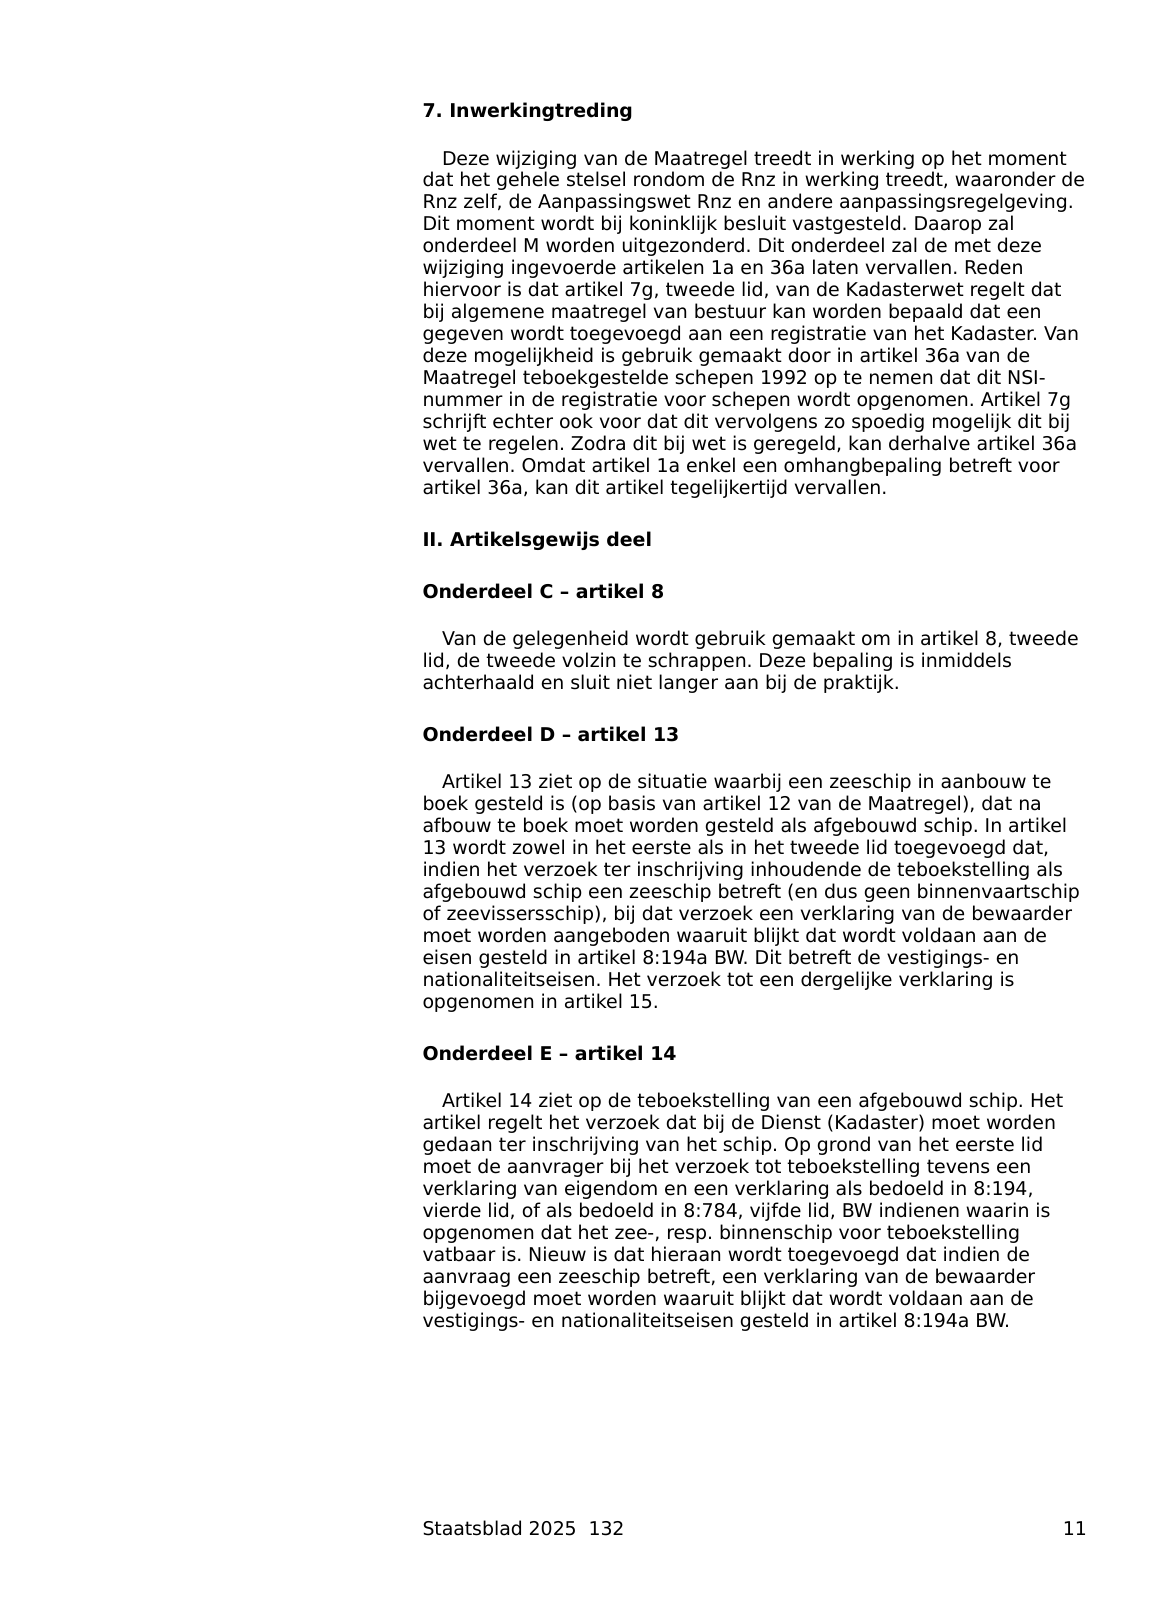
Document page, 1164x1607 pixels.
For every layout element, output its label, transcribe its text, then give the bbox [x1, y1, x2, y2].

text Artikel 13 ziet op de situatie waarbij een zeeschip in aanbouw te boek gesteld is (op basis van artikel 12 van de Maatregel), dat na afbouw te boek moet worden gesteld als afgebouwd schip. In artikel 13 wordt zowel in het eerste als in het tweede lid toegevoegd dat, indien het verzoek ter inschrijving inhoudende de teboekstelling als afgebouwd schip een zeeschip betreft (en dus geen binnenvaartschip of zeevissersschip), bij dat verzoek een verklaring van de bewaarder moet worden aangeboden waaruit blijkt dat wordt voldaan aan de eisen gesteld in artikel 8:194a BW. Dit betreft de vestigings- en nationaliteitseisen. Het verzoek tot een dergelijke verklaring is opgenomen in artikel 15. [422, 771, 1087, 1013]
subtitle Onderdeel E – artikel 14 [422, 1043, 1087, 1065]
text Artikel 14 ziet op de teboekstelling van een afgebouwd schip. Het artikel regelt het verzoek dat bij de Dienst (Kadaster) moet worden gedaan ter inschrijving van het schip. Op grond van het eerste lid moet de aanvrager bij het verzoek tot teboekstelling tevens een verklaring van eigendom en een verklaring als bedoeld in 8:194, vierde lid, of als bedoeld in 8:784, vijfde lid, BW indienen waarin is opgenomen dat het zee-, resp. binnenschip voor teboekstelling vatbaar is. Nieuw is dat hieraan wordt toegevoegd dat indien de aanvraag een zeeschip betreft, een verklaring van de bewaarder bijgevoegd moet worden waaruit blijkt dat wordt voldaan aan de vestigings- en nationaliteitseisen gesteld in artikel 8:194a BW. [422, 1090, 1087, 1331]
subtitle Onderdeel C – artikel 8 [422, 581, 1087, 603]
subtitle Onderdeel D – artikel 13 [422, 724, 1087, 746]
text Van de gelegenheid wordt gebruik gemaakt om in artikel 8, tweede lid, de tweede volzin te schrappen. Deze bepaling is inmiddels achterhaald en sluit niet langer aan bij de praktijk. [422, 628, 1087, 694]
subtitle II. Artikelsgewijs deel [422, 529, 1087, 551]
subtitle 7. Inwerkingtreding [422, 100, 1087, 122]
text Deze wijziging van de Maatregel treedt in werking op het moment dat het gehele stelsel rondom de Rnz in werking treedt, waaronder de Rnz zelf, de Aanpassingswet Rnz en andere aanpassingsregelgeving. Dit moment wordt bij koninklijk besluit vastgesteld. Daarop zal onderdeel M worden uitgezonderd. Dit onderdeel zal de met deze wijziging ingevoerde artikelen 1a en 36a laten vervallen. Reden hiervoor is dat artikel 7g, tweede lid, van de Kadasterwet regelt dat bij algemene maatregel van bestuur kan worden bepaald dat een gegeven wordt toegevoegd aan een registratie van het Kadaster. Van deze mogelijkheid is gebruik gemaakt door in artikel 36a van de Maatregel teboekgestelde schepen 1992 op te nemen dat dit NSI-nummer in de registratie voor schepen wordt opgenomen. Artikel 7g schrijft echter ook voor dat dit vervolgens zo spoedig mogelijk dit bij wet te regelen. Zodra dit bij wet is geregeld, kan derhalve artikel 36a vervallen. Omdat artikel 1a enkel een omhangbepaling betreft voor artikel 36a, kan dit artikel tegelijkertijd vervallen. [422, 147, 1087, 499]
